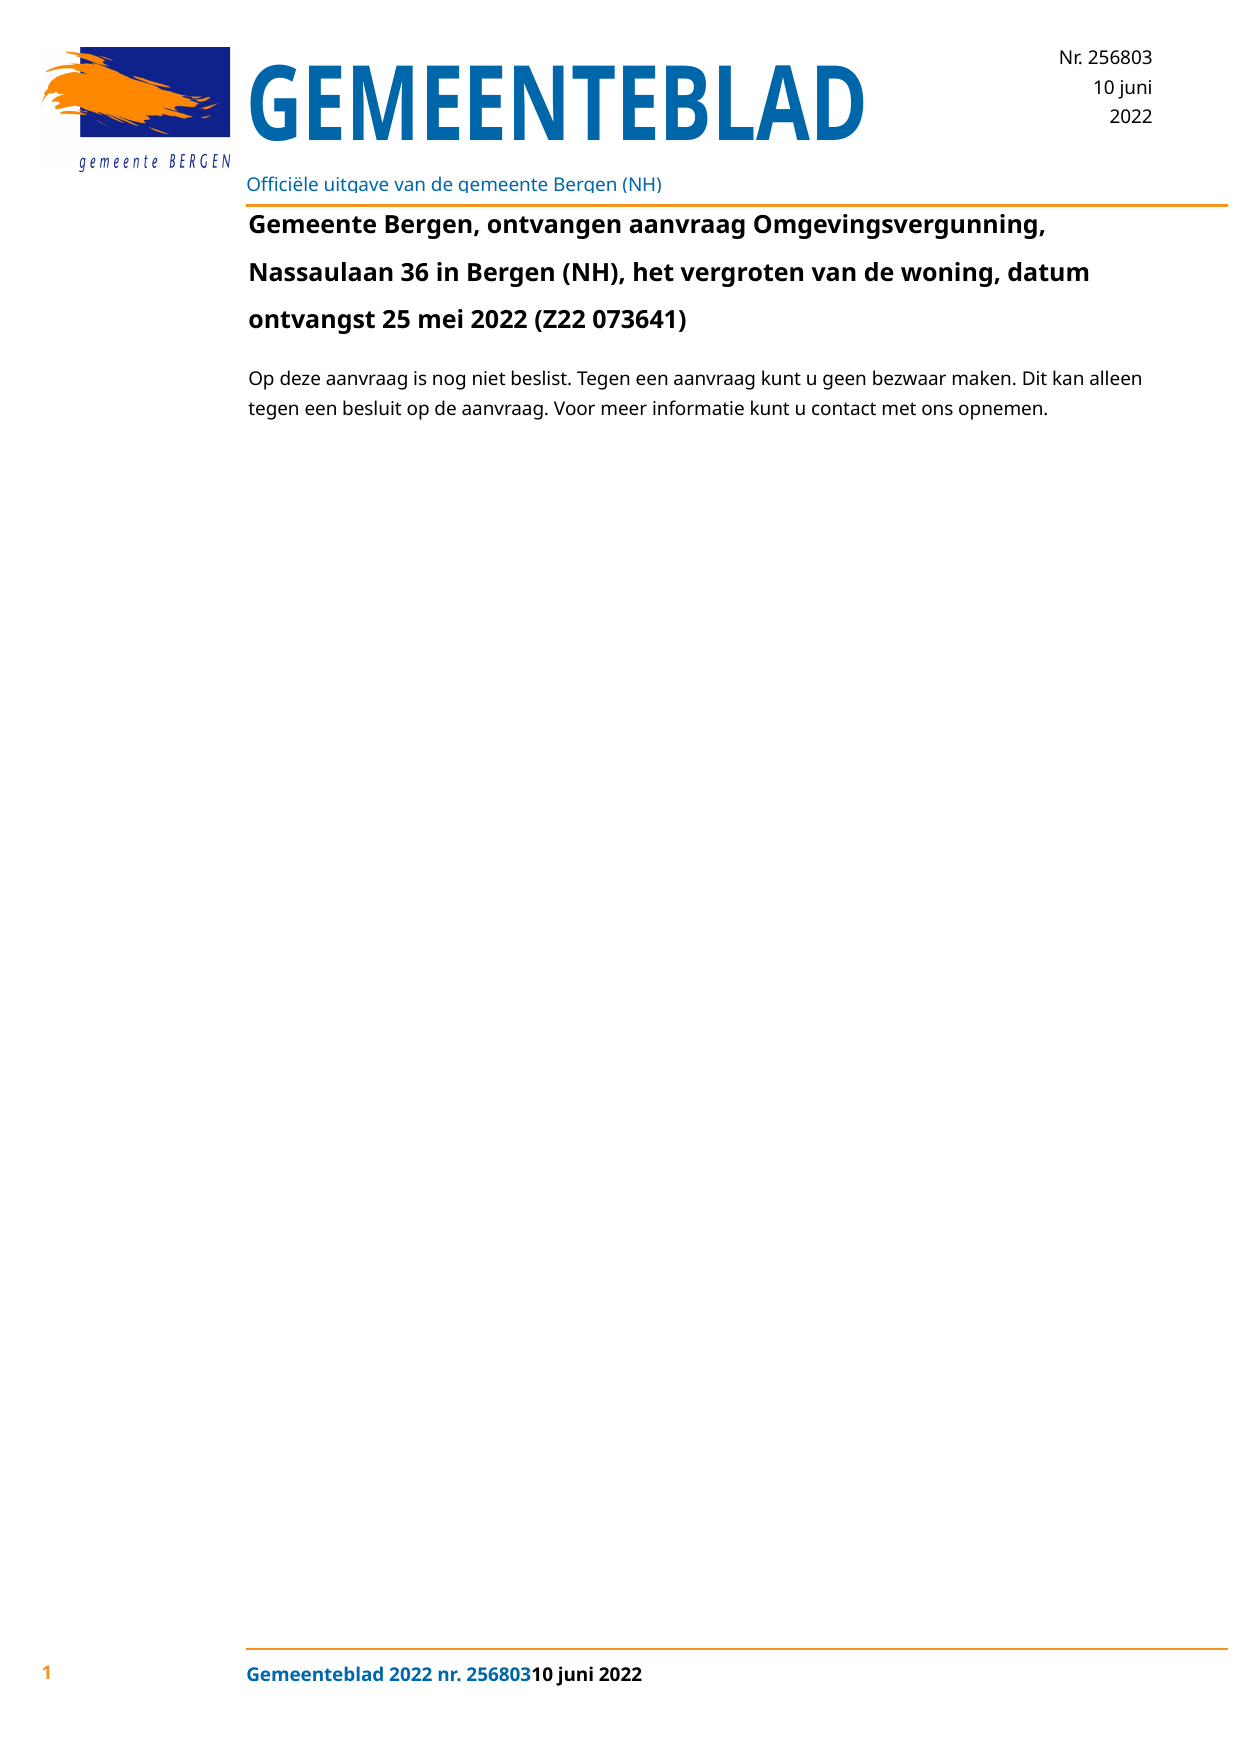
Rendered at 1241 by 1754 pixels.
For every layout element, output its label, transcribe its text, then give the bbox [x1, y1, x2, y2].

picture [41, 47, 231, 172]
text Gemeente Bergen, ontvangen aanvraag Omgevingsvergunning, Nassaulaan 36 in Bergen (NH), het vergroten van de woning, datum ontvangst 25 mei 2022 (Z22 073641) [248, 207, 1152, 336]
text Op deze aanvraag is nog niet beslist. Tegen een aanvraag kunt u geen bezwaar maken. Dit kan alleen tegen een besluit op de aanvraag. Voor meer informatie kunt u contact met ons opnemen. [248, 366, 1152, 421]
